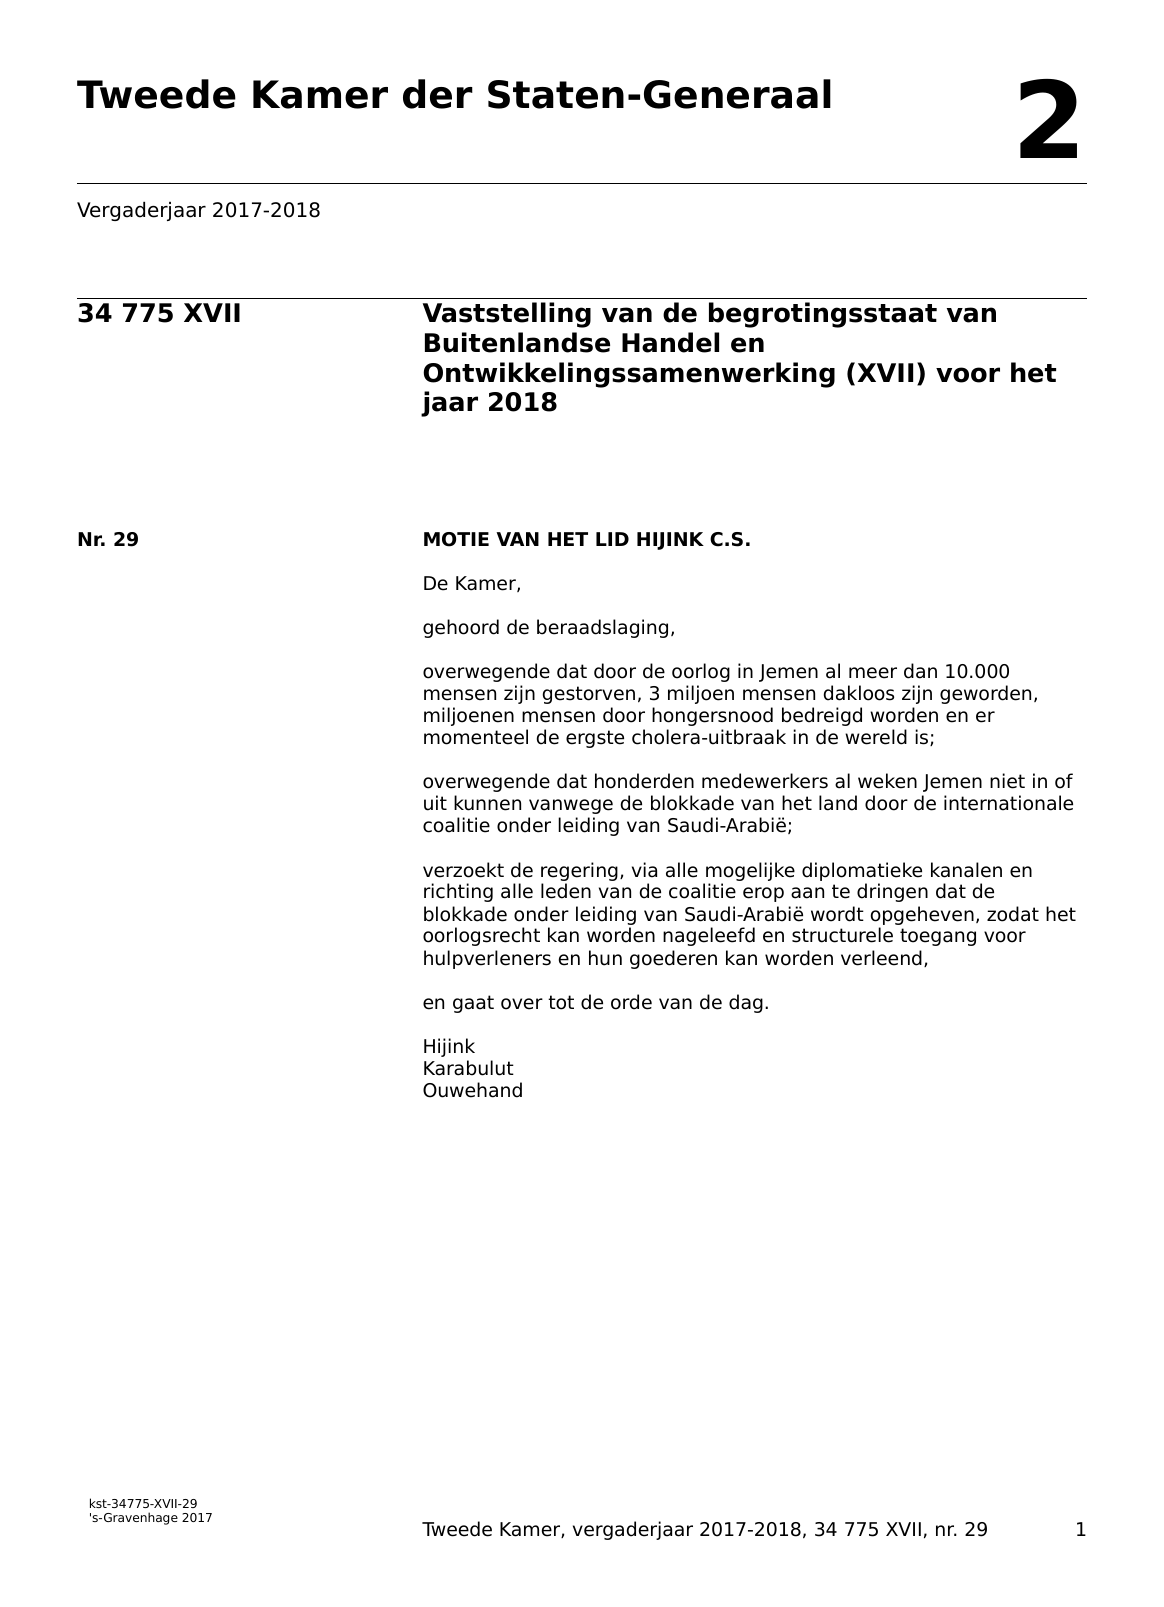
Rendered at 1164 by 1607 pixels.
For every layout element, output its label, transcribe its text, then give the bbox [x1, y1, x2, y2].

subtitle Nr. 29 MOTIE VAN HET LID HIJINK C.S. [77, 529, 1087, 551]
text 's-Gravenhage 2017 [88, 1511, 323, 1525]
text en gaat over tot de orde van de dag. [422, 992, 1087, 1013]
table_header Tweede Kamer der Staten-Generaal [77, 59, 886, 183]
text gehoord de beraadslaging, [422, 617, 1087, 639]
text Hijink [422, 1036, 1087, 1058]
table_header 2 [886, 59, 1087, 183]
table_cell Vergaderjaar 2017-2018 [77, 184, 1087, 298]
text Karabulut [422, 1058, 1087, 1080]
text kst-34775-XVII-29 [88, 1497, 323, 1511]
text verzoekt de regering, via alle mogelijke diplomatieke kanalen en richting alle leden van de coalitie erop aan te dringen dat de blokkade onder leiding van Saudi-Arabië wordt opgeheven, zodat het oorlogsrecht kan worden nageleefd en structurele toegang voor hulpverleners en hun goederen kan worden verleend, [422, 859, 1087, 969]
text Ouwehand [422, 1080, 1087, 1102]
text overwegende dat door de oorlog in Jemen al meer dan 10.000 mensen zijn gestorven, 3 miljoen mensen dakloos zijn geworden, miljoenen mensen door hongersnood bedreigd worden en er momenteel de ergste cholera-uitbraak in de wereld is; [422, 661, 1087, 749]
subtitle 34 775 XVII Vaststelling van de begrotingsstaat van Buitenlandse Handel en Ontwikkelingssamenwerking (XVII) voor het jaar 2018 [77, 299, 1087, 418]
text De Kamer, [422, 573, 1087, 595]
text overwegende dat honderden medewerkers al weken Jemen niet in of uit kunnen vanwege de blokkade van het land door de internationale coalitie onder leiding van Saudi-Arabië; [422, 771, 1087, 837]
